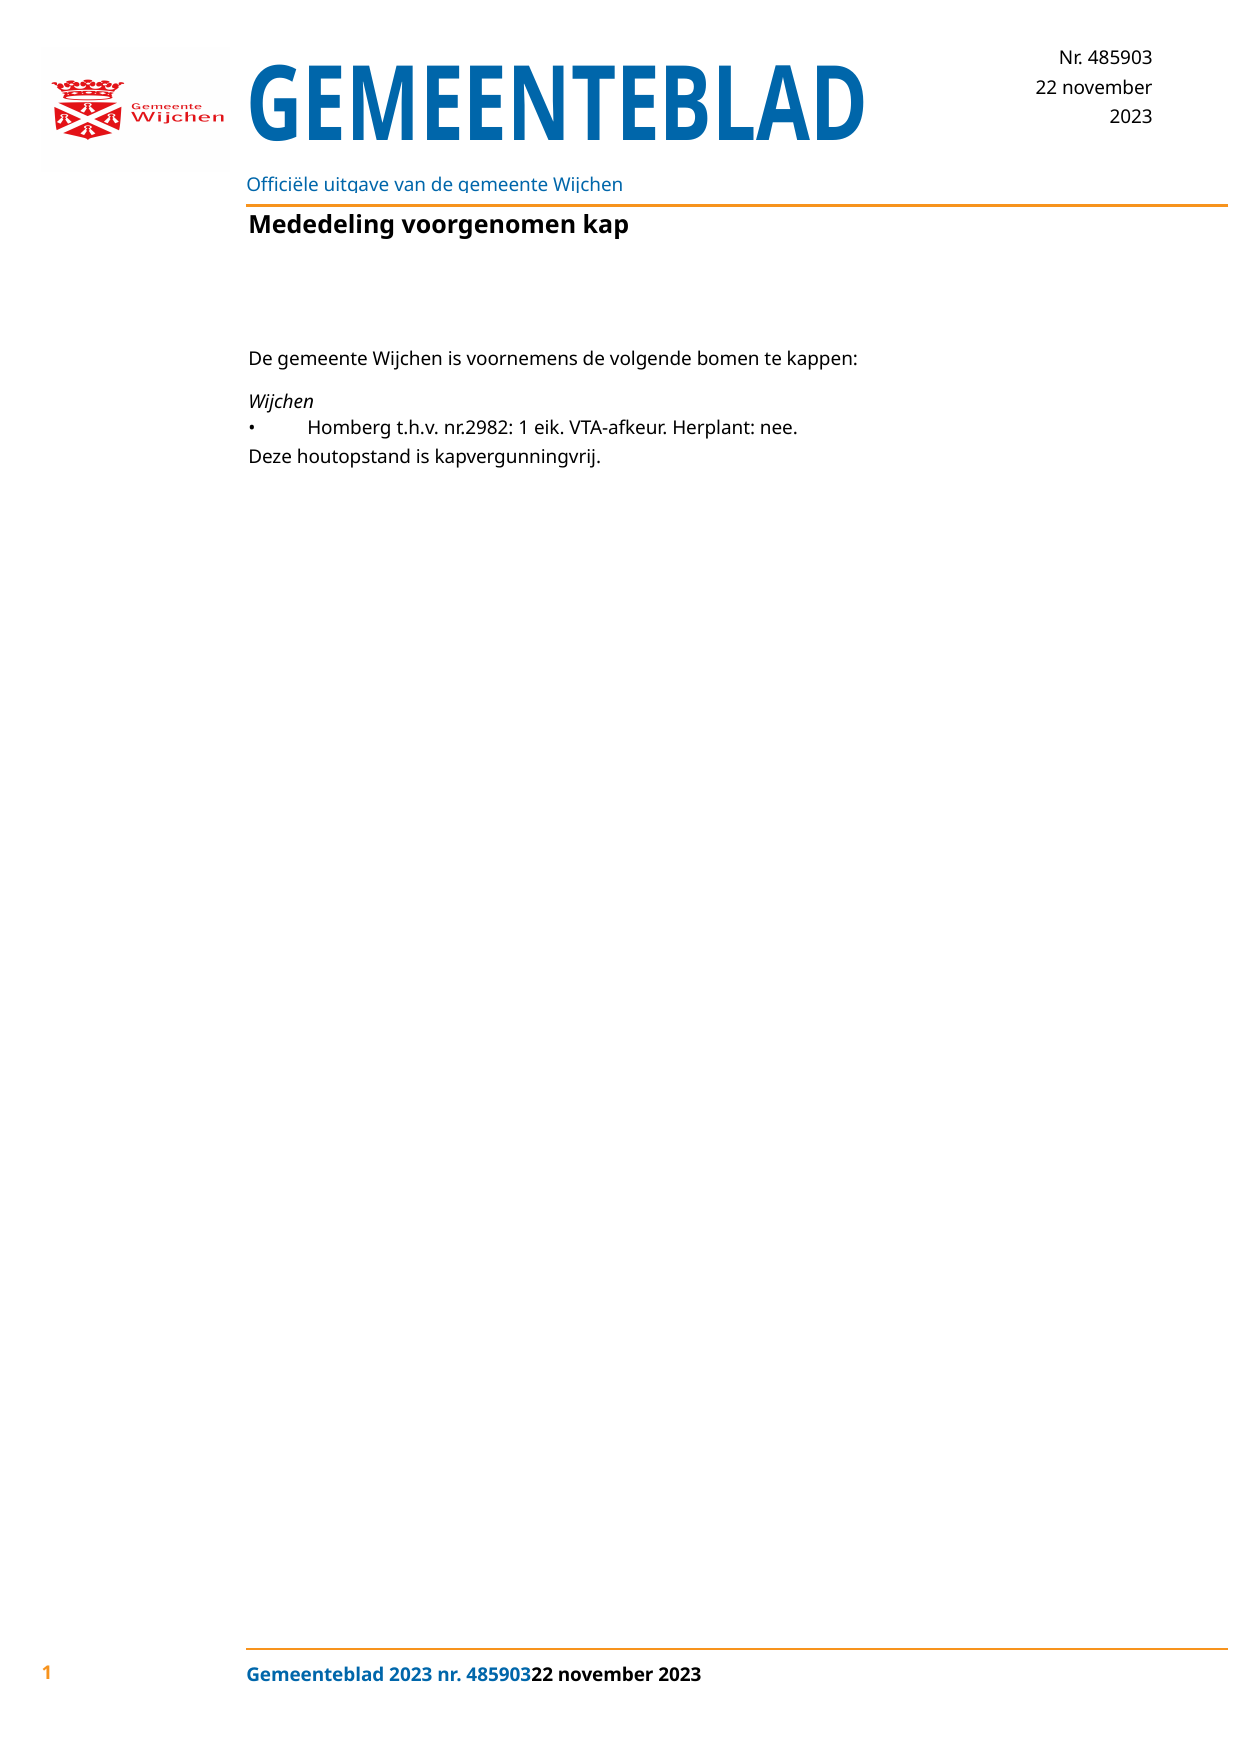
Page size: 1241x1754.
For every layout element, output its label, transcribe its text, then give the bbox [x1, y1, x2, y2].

text Wijchen [248, 388, 1152, 414]
list Homberg t.h.v. nr.2982: 1 eik. VTA-afkeur. Herplant: nee. [248, 414, 1152, 440]
text Deze houtopstand is kapvergunningvrij. [248, 444, 1152, 469]
picture [41, 47, 231, 172]
text Mededeling voorgenomen kap [248, 207, 1152, 241]
text De gemeente Wijchen is voornemens de volgende bomen te kappen: [248, 345, 1152, 371]
